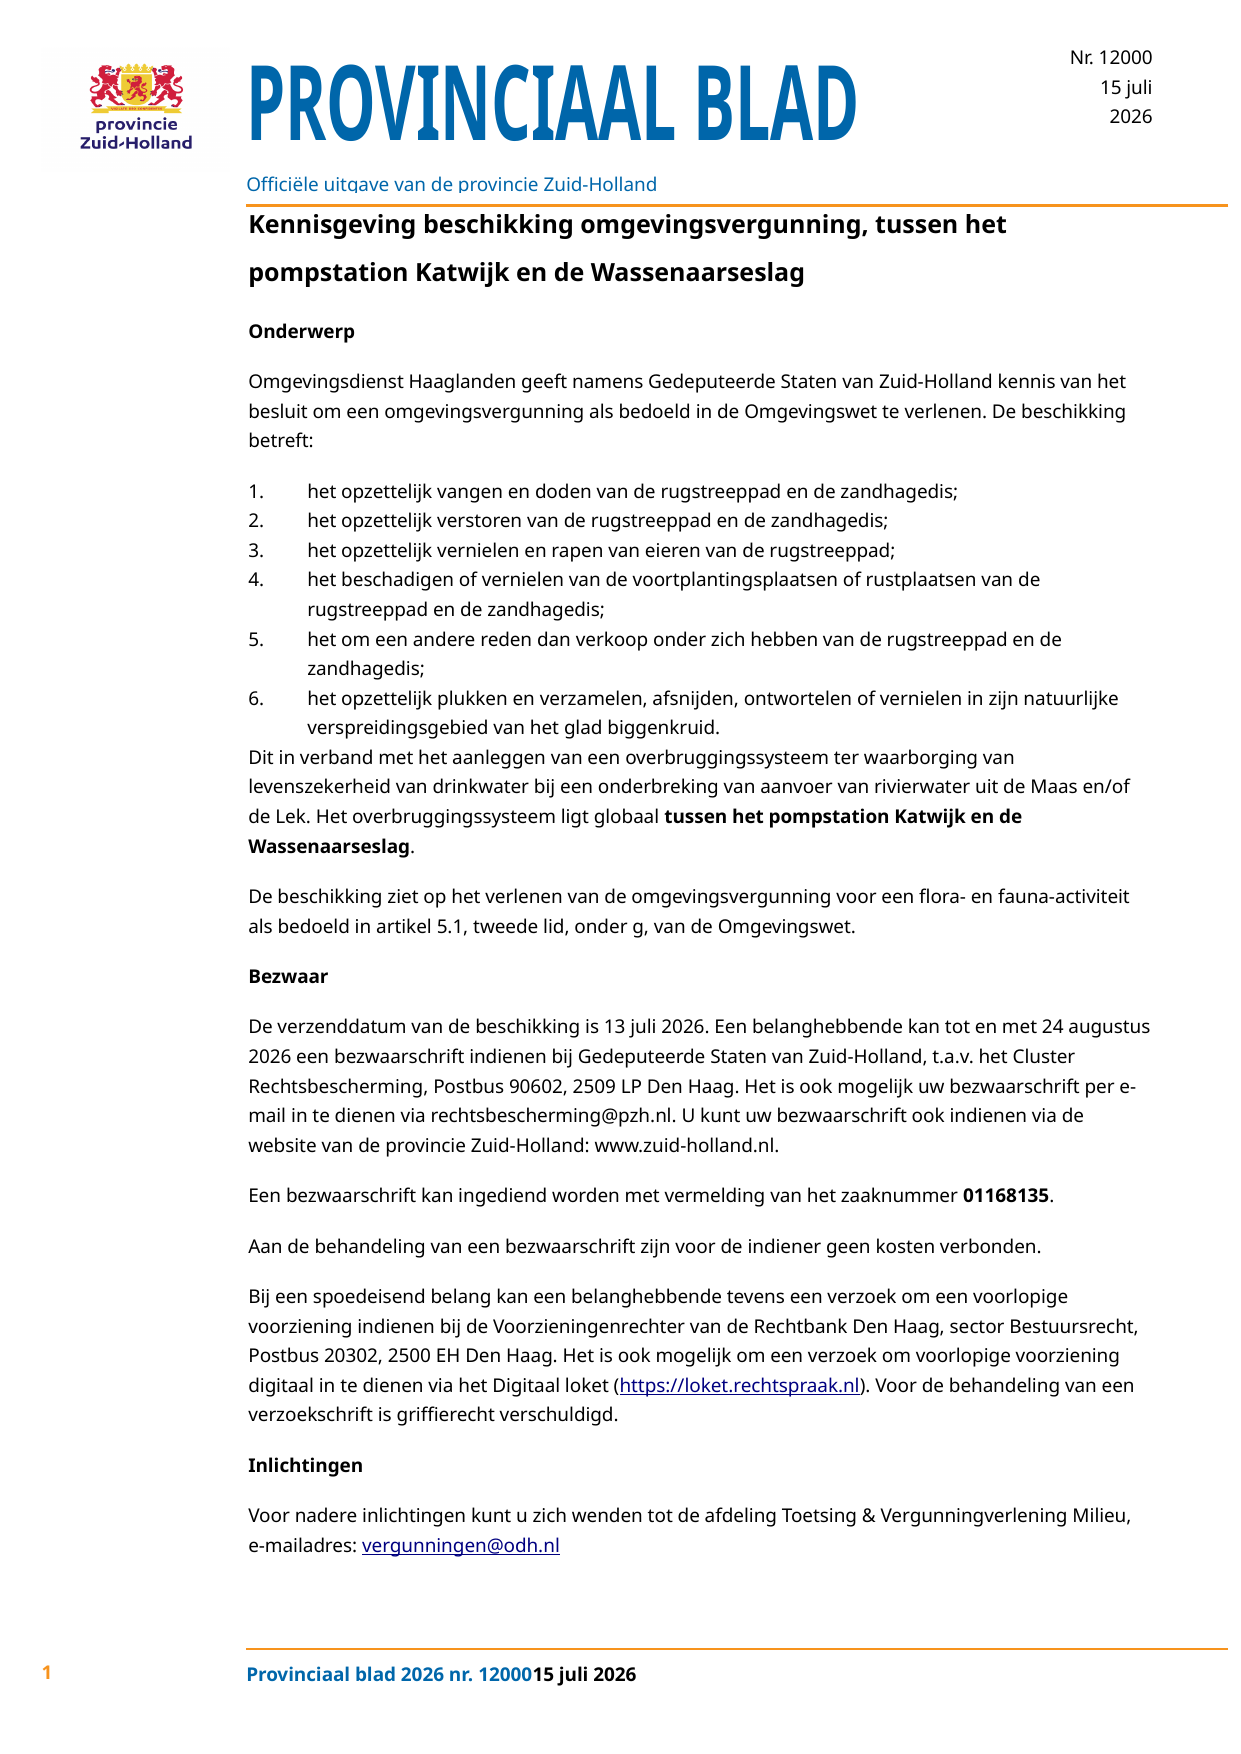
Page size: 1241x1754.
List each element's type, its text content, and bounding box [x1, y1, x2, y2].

text Een bezwaarschrift kan ingediend worden met vermelding van het zaaknummer 01168135. [248, 1182, 1152, 1208]
text Dit in verband met het aanleggen van een overbruggingssysteem ter waarborging van levenszekerheid van drinkwater bij een onderbreking van aanvoer van rivierwater uit de Maas en/of de Lek. Het overbruggingssysteem ligt globaal tussen het pompstation Katwijk en de Wassenaarseslag. [248, 744, 1152, 859]
list het opzettelijk vernielen en rapen van eieren van de rugstreeppad; [248, 537, 1152, 563]
text De beschikking ziet op het verlenen van de omgevingsvergunning voor een flora- en fauna-activiteit als bedoeld in artikel 5.1, tweede lid, onder g, van de Omgevingswet. [248, 883, 1152, 939]
list het opzettelijk plukken en verzamelen, afsnijden, ontwortelen of vernielen in zijn natuurlijke verspreidingsgebied van het glad biggenkruid. [248, 685, 1152, 740]
list het opzettelijk vangen en doden van de rugstreeppad en de zandhagedis; [248, 478, 1152, 504]
text Bij een spoedeisend belang kan een belanghebbende tevens een verzoek om een voorlopige voorziening indienen bij de Voorzieningenrechter van de Rechtbank Den Haag, sector Bestuursrecht, Postbus 20302, 2500 EH Den Haag. Het is ook mogelijk om een verzoek om voorlopige voorziening digitaal in te dienen via het Digitaal loket (https://loket.rechtspraak.nl). Voor de behandeling van een verzoekschrift is griffierecht verschuldigd. [248, 1283, 1152, 1427]
text Omgevingsdienst Haaglanden geeft namens Gedeputeerde Staten van Zuid-Holland kennis van het besluit om een omgevingsvergunning als bedoeld in de Omgevingswet te verlenen. De beschikking betreft: [248, 368, 1152, 453]
list het beschadigen of vernielen van de voortplantingsplaatsen of rustplaatsen van de rugstreeppad en de zandhagedis; [248, 567, 1152, 622]
text De verzenddatum van de beschikking is 13 juli 2026. Een belanghebbende kan tot en met 24 augustus 2026 een bezwaarschrift indienen bij Gedeputeerde Staten van Zuid-Holland, t.a.v. het Cluster Rechtsbescherming, Postbus 90602, 2509 LP Den Haag. Het is ook mogelijk uw bezwaarschrift per e-mail in te dienen via rechtsbescherming@pzh.nl. U kunt uw bezwaarschrift ook indienen via de website van de provincie Zuid-Holland: www.zuid-holland.nl. [248, 1014, 1152, 1158]
list het om een andere reden dan verkoop onder zich hebben van de rugstreeppad en de zandhagedis; [248, 626, 1152, 681]
text Aan de behandeling van een bezwaarschrift zijn voor de indiener geen kosten verbonden. [248, 1233, 1152, 1259]
text Inlichtingen [248, 1452, 1152, 1478]
picture [41, 47, 231, 172]
text Kennisgeving beschikking omgevingsvergunning, tussen het pompstation Katwijk en de Wassenaarseslag [248, 207, 1152, 288]
text Onderwerp [248, 318, 1152, 344]
text Voor nadere inlichtingen kunt u zich wenden tot de afdeling Toetsing & Vergunningverlening Milieu, e-mailadres: vergunningen@odh.nl [248, 1502, 1152, 1558]
list het opzettelijk verstoren van de rugstreeppad en de zandhagedis; [248, 507, 1152, 533]
text Bezwaar [248, 963, 1152, 989]
